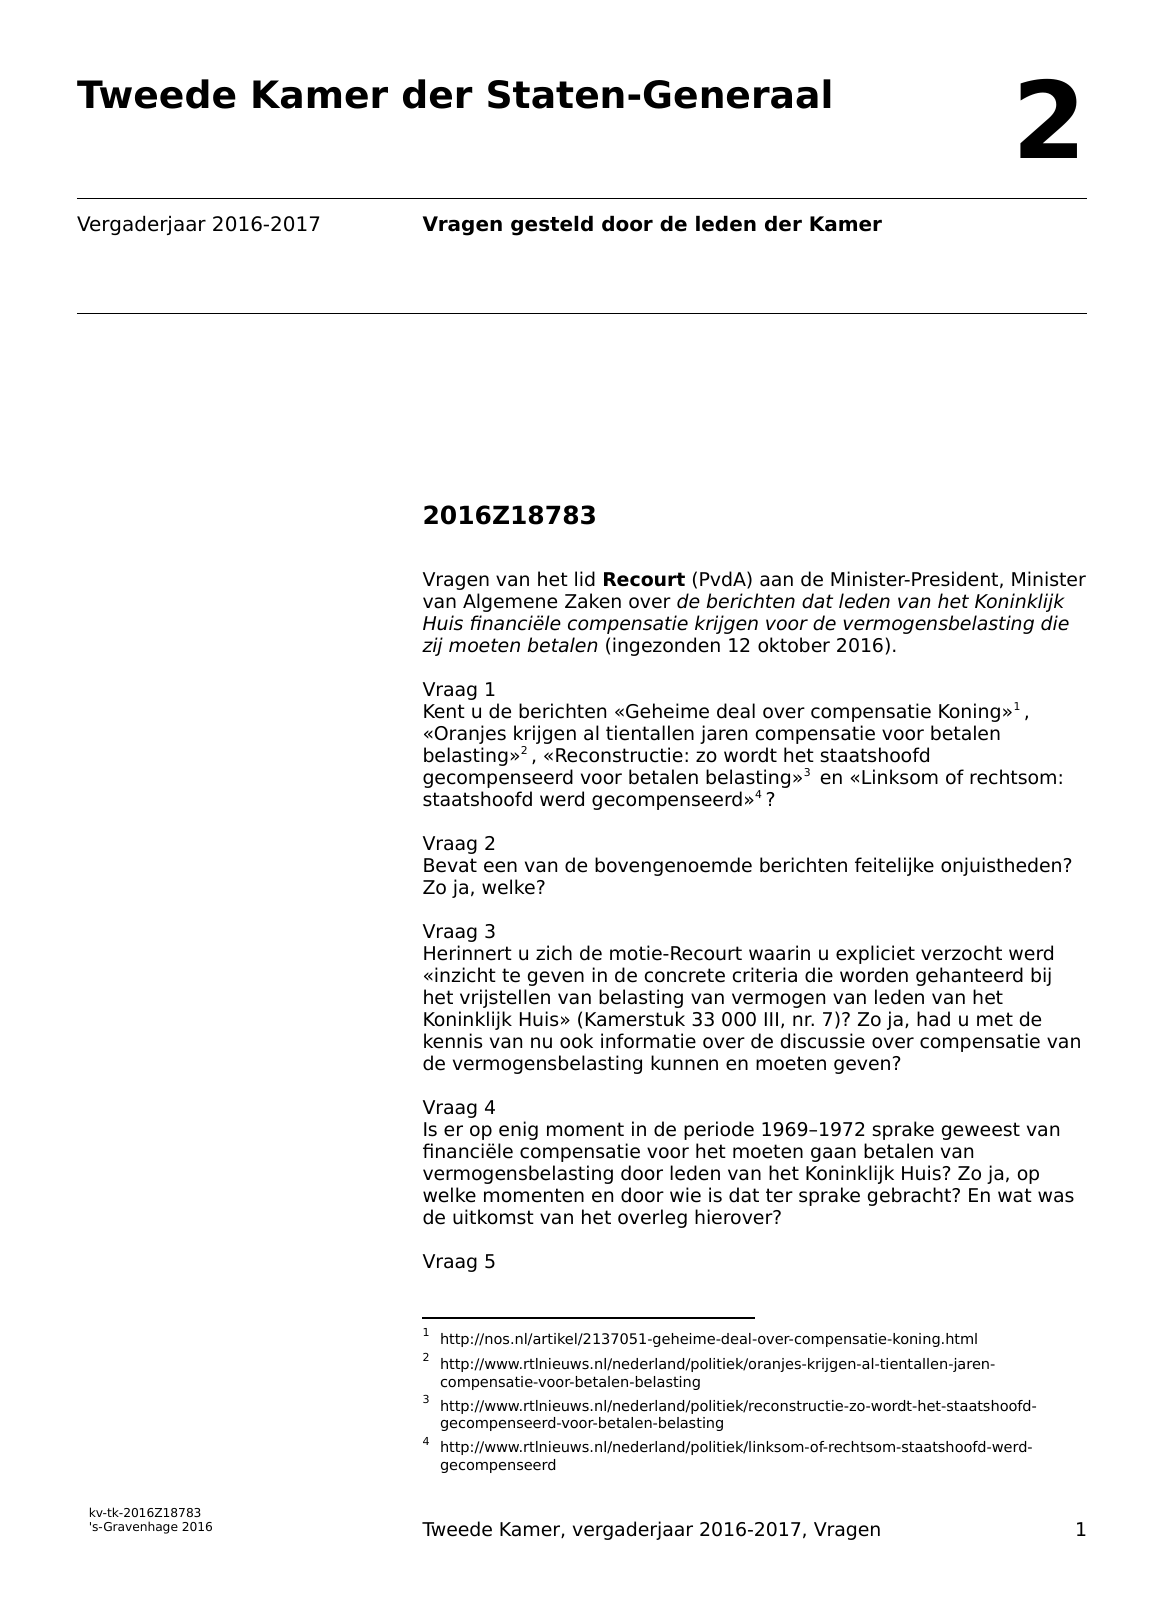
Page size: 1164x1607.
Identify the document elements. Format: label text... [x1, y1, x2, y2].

text http://www.rtlnieuws.nl/nederland/politiek/linksom-of-rechtsom-staatshoofd-werd-gecompenseerd [422, 1435, 1087, 1474]
table_header 2 [886, 59, 1087, 198]
table_cell Vragen gesteld door de leden der Kamer [422, 199, 1087, 313]
text Vragen van het lid Recourt (PvdA) aan de Minister-President, Minister van Algemene Zaken over de berichten dat leden van het Koninklijk Huis financiële compensatie krijgen voor de vermogensbelasting die zij moeten betalen (ingezonden 12 oktober 2016). [422, 569, 1087, 657]
table_header Tweede Kamer der Staten-Generaal [77, 59, 886, 198]
text 's-Gravenhage 2016 [88, 1520, 323, 1534]
text Vraag 3 [422, 921, 1087, 943]
text http://nos.nl/artikel/2137051-geheime-deal-over-compensatie-koning.html [422, 1327, 1087, 1349]
text Vraag 4 [422, 1097, 1087, 1119]
text http://www.rtlnieuws.nl/nederland/politiek/oranjes-krijgen-al-tientallen-jaren-compensatie-voor-betalen-belasting [422, 1352, 1087, 1391]
table_cell Vergaderjaar 2016-2017 [77, 199, 422, 313]
text Is er op enig moment in de periode 1969–1972 sprake geweest van financiële compensatie voor het moeten gaan betalen van vermogensbelasting door leden van het Koninklijk Huis? Zo ja, op welke momenten en door wie is dat ter sprake gebracht? En wat was de uitkomst van het overleg hierover? [422, 1119, 1087, 1229]
text http://www.rtlnieuws.nl/nederland/politiek/reconstructie-zo-wordt-het-staatshoofd-gecompenseerd-voor-betalen-belasting [422, 1393, 1087, 1432]
text 2016Z18783 [422, 501, 1087, 531]
text Kent u de berichten «Geheime deal over compensatie Koning», «Oranjes krijgen al tientallen jaren compensatie voor betalen belasting», «Reconstructie: zo wordt het staatshoofd gecompenseerd voor betalen belasting» en «Linksom of rechtsom: staatshoofd werd gecompenseerd»? [422, 701, 1087, 811]
text kv-tk-2016Z18783 [88, 1506, 323, 1520]
text Vraag 2 [422, 833, 1087, 855]
text Herinnert u zich de motie-Recourt waarin u expliciet verzocht werd «inzicht te geven in de concrete criteria die worden gehanteerd bij het vrijstellen van belasting van vermogen van leden van het Koninklijk Huis» (Kamerstuk 33 000 III, nr. 7)? Zo ja, had u met de kennis van nu ook informatie over de discussie over compensatie van de vermogensbelasting kunnen en moeten geven? [422, 943, 1087, 1075]
text Vraag 5 [422, 1251, 1087, 1273]
text Vraag 1 [422, 679, 1087, 701]
text Bevat een van de bovengenoemde berichten feitelijke onjuistheden? Zo ja, welke? [422, 855, 1087, 899]
